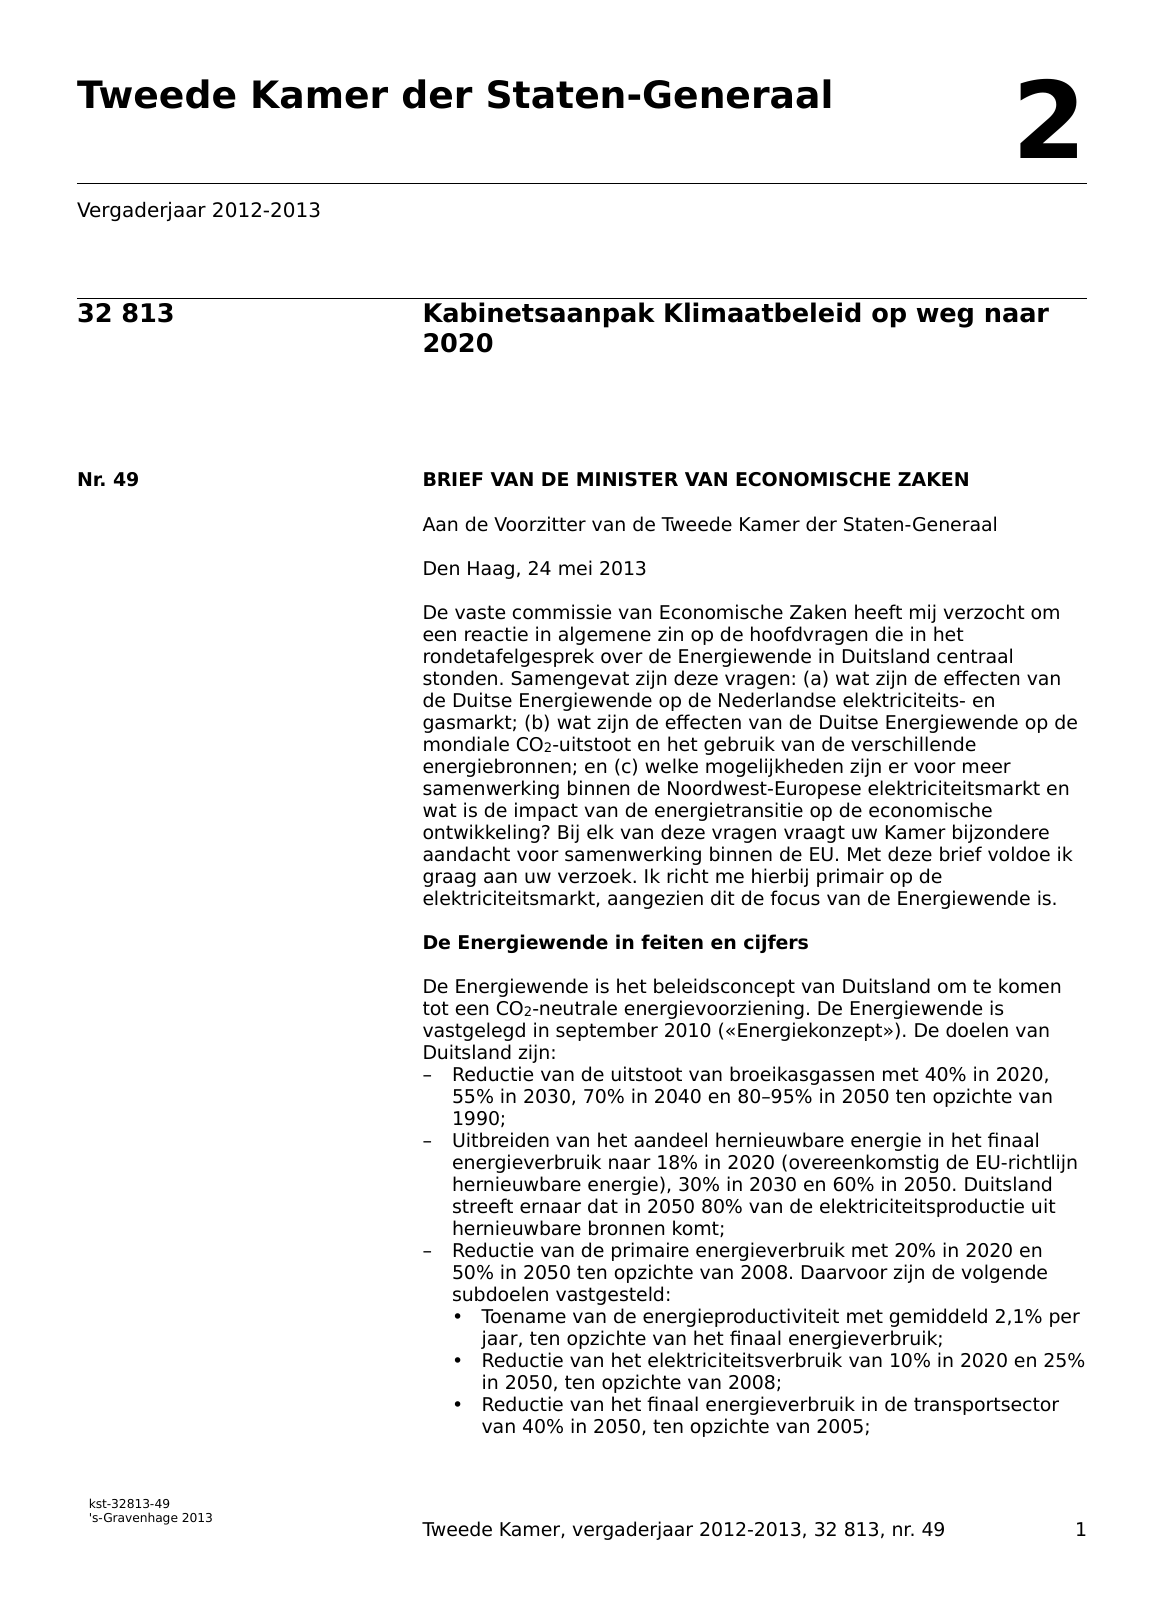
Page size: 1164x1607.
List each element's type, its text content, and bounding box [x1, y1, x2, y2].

text – Uitbreiden van het aandeel hernieuwbare energie in het finaal energieverbruik naar 18% in 2020 (overeenkomstig de EU-richtlijn hernieuwbare energie), 30% in 2030 en 60% in 2050. Duitsland streeft ernaar dat in 2050 80% van de elektriciteitsproductie uit hernieuwbare bronnen komt; [422, 1130, 1087, 1240]
text • Toename van de energieproductiviteit met gemiddeld 2,1% per jaar, ten opzichte van het finaal energieverbruik; [452, 1306, 1087, 1349]
text – Reductie van de primaire energieverbruik met 20% in 2020 en 50% in 2050 ten opzichte van 2008. Daarvoor zijn de volgende subdoelen vastgesteld: [422, 1240, 1087, 1306]
text Aan de Voorzitter van de Tweede Kamer der Staten-Generaal [422, 513, 1087, 536]
text 's-Gravenhage 2013 [88, 1511, 323, 1525]
subtitle 32 813 Kabinetsaanpak Klimaatbeleid op weg naar 2020 [77, 299, 1087, 358]
text kst-32813-49 [88, 1497, 323, 1511]
table_header Tweede Kamer der Staten-Generaal [77, 59, 886, 183]
subtitle Nr. 49 BRIEF VAN DE MINISTER VAN ECONOMISCHE ZAKEN [77, 469, 1087, 491]
text De Energiewende is het beleidsconcept van Duitsland om te komen tot een CO2-neutrale energievoorziening. De Energiewende is vastgelegd in september 2010 («Energiekonzept»). De doelen van Duitsland zijn: [422, 976, 1087, 1064]
table_header 2 [886, 59, 1087, 183]
text De vaste commissie van Economische Zaken heeft mij verzocht om een reactie in algemene zin op de hoofdvragen die in het rondetafelgesprek over de Energiewende in Duitsland centraal stonden. Samengevat zijn deze vragen: (a) wat zijn de effecten van de Duitse Energiewende op de Nederlandse elektriciteits- en gasmarkt; (b) wat zijn de effecten van de Duitse Energiewende op de mondiale CO2-uitstoot en het gebruik van de verschillende energiebronnen; en (c) welke mogelijkheden zijn er voor meer samenwerking binnen de Noordwest-Europese elektriciteitsmarkt en wat is de impact van de energietransitie op de economische ontwikkeling? Bij elk van deze vragen vraagt uw Kamer bijzondere aandacht voor samenwerking binnen de EU. Met deze brief voldoe ik graag aan uw verzoek. Ik richt me hierbij primair op de elektriciteitsmarkt, aangezien dit de focus van de Energiewende is. [422, 602, 1087, 909]
text Den Haag, 24 mei 2013 [422, 558, 1087, 580]
text • Reductie van het elektriciteitsverbruik van 10% in 2020 en 25% in 2050, ten opzichte van 2008; [452, 1349, 1087, 1393]
subtitle De Energiewende in feiten en cijfers [422, 932, 1087, 954]
text – Reductie van de uitstoot van broeikasgassen met 40% in 2020, 55% in 2030, 70% in 2040 en 80–95% in 2050 ten opzichte van 1990; [422, 1064, 1087, 1130]
table_cell Vergaderjaar 2012-2013 [77, 184, 1087, 298]
text • Reductie van het finaal energieverbruik in de transportsector van 40% in 2050, ten opzichte van 2005; [452, 1393, 1087, 1437]
